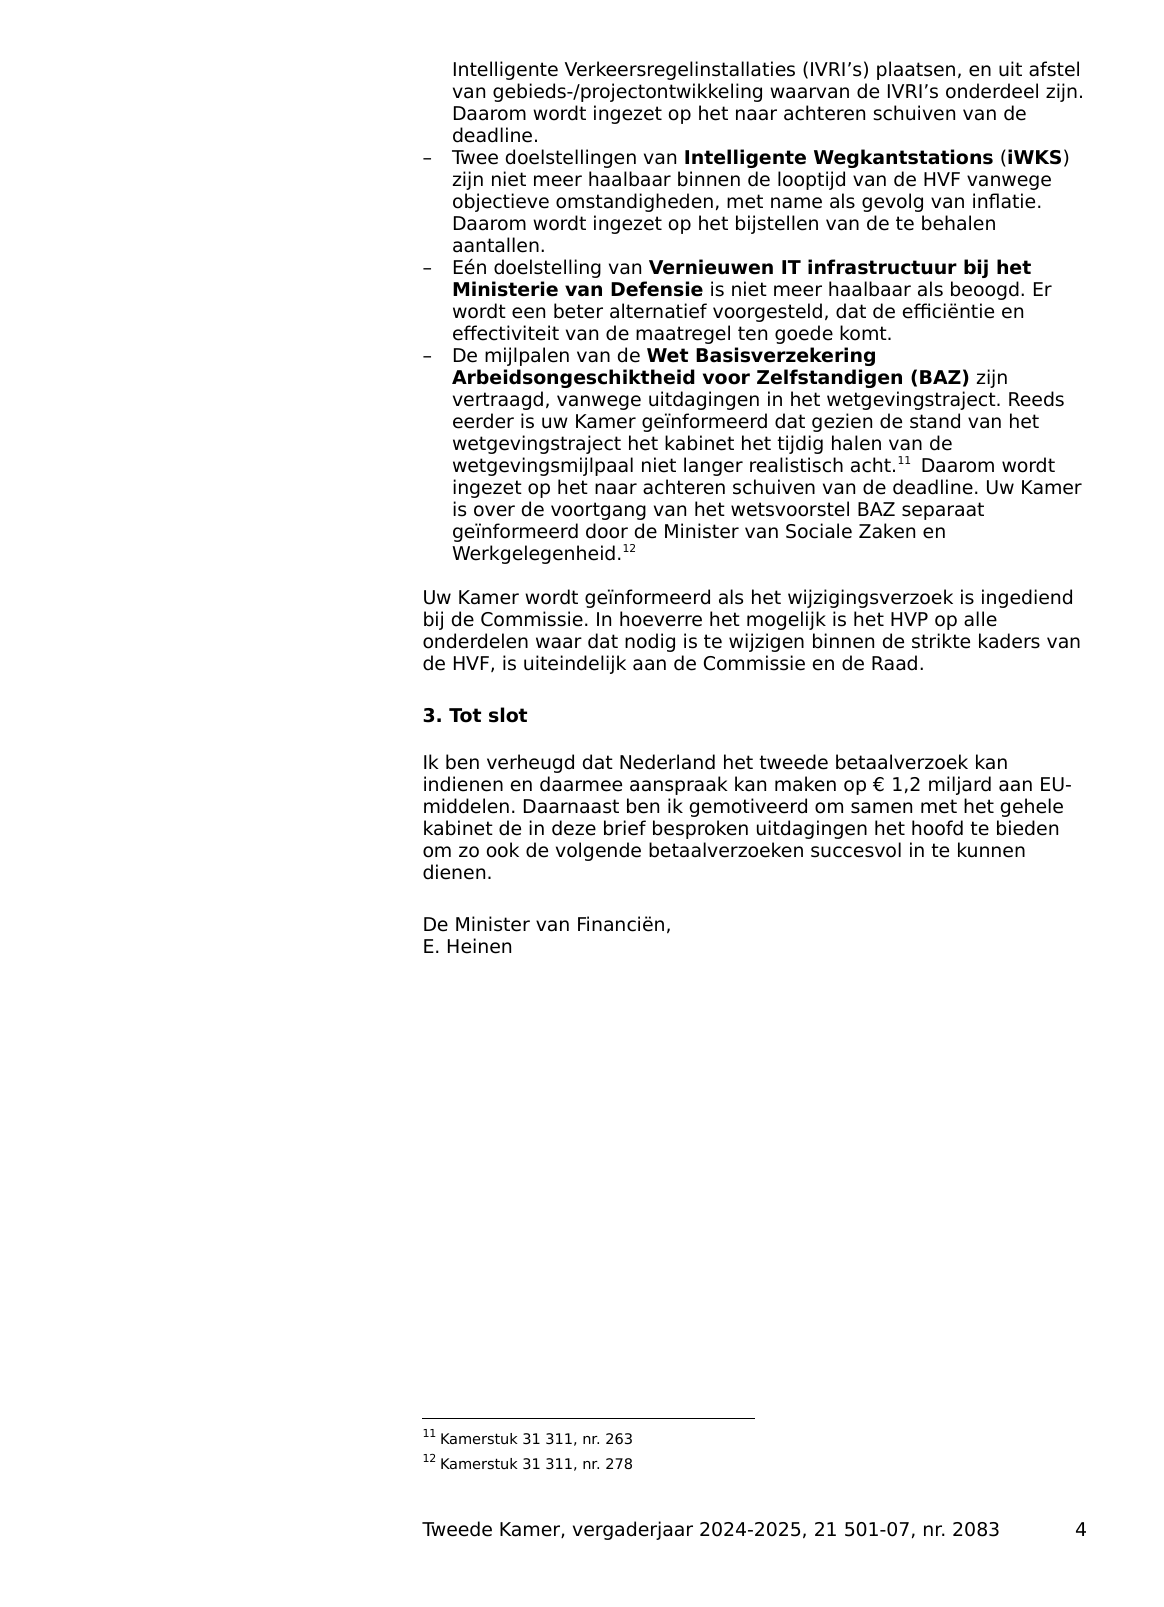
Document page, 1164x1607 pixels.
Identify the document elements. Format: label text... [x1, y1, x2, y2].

subtitle 3. Tot slot [422, 705, 1087, 727]
text Intelligente Verkeersregelinstallaties (IVRI’s) plaatsen, en uit afstel van gebieds-/projectontwikkeling waarvan de IVRI’s onderdeel zijn. Daarom wordt ingezet op het naar achteren schuiven van de deadline. [422, 59, 1087, 147]
text Ik ben verheugd dat Nederland het tweede betaalverzoek kan indienen en daarmee aanspraak kan maken op € 1,2 miljard aan EU-middelen. Daarnaast ben ik gemotiveerd om samen met het gehele kabinet de in deze brief besproken uitdagingen het hoofd te bieden om zo ook de volgende betaalverzoeken succesvol in te kunnen dienen. [422, 752, 1087, 883]
text Kamerstuk 31 311, nr. 263 [422, 1427, 1087, 1449]
text – Eén doelstelling van Vernieuwen IT infrastructuur bij het Ministerie van Defensie is niet meer haalbaar als beoogd. Er wordt een beter alternatief voorgesteld, dat de efficiëntie en effectiviteit van de maatregel ten goede komt. [422, 257, 1087, 345]
text De Minister van Financiën, E. Heinen [422, 913, 1087, 957]
text – Twee doelstellingen van Intelligente Wegkantstations (iWKS) zijn niet meer haalbaar binnen de looptijd van de HVF vanwege objectieve omstandigheden, met name als gevolg van inflatie. Daarom wordt ingezet op het bijstellen van de te behalen aantallen. [422, 147, 1087, 257]
text – De mijlpalen van de Wet Basisverzekering Arbeidsongeschiktheid voor Zelfstandigen (BAZ) zijn vertraagd, vanwege uitdagingen in het wetgevingstraject. Reeds eerder is uw Kamer geïnformeerd dat gezien de stand van het wetgevingstraject het kabinet het tijdig halen van de wetgevingsmijlpaal niet langer realistisch acht. Daarom wordt ingezet op het naar achteren schuiven van de deadline. Uw Kamer is over de voortgang van het wetsvoorstel BAZ separaat geïnformeerd door de Minister van Sociale Zaken en Werkgelegenheid. [422, 345, 1087, 564]
text Kamerstuk 31 311, nr. 278 [422, 1452, 1087, 1474]
text Uw Kamer wordt geïnformeerd als het wijzigingsverzoek is ingediend bij de Commissie. In hoeverre het mogelijk is het HVP op alle onderdelen waar dat nodig is te wijzigen binnen de strikte kaders van de HVF, is uiteindelijk aan de Commissie en de Raad. [422, 587, 1087, 675]
